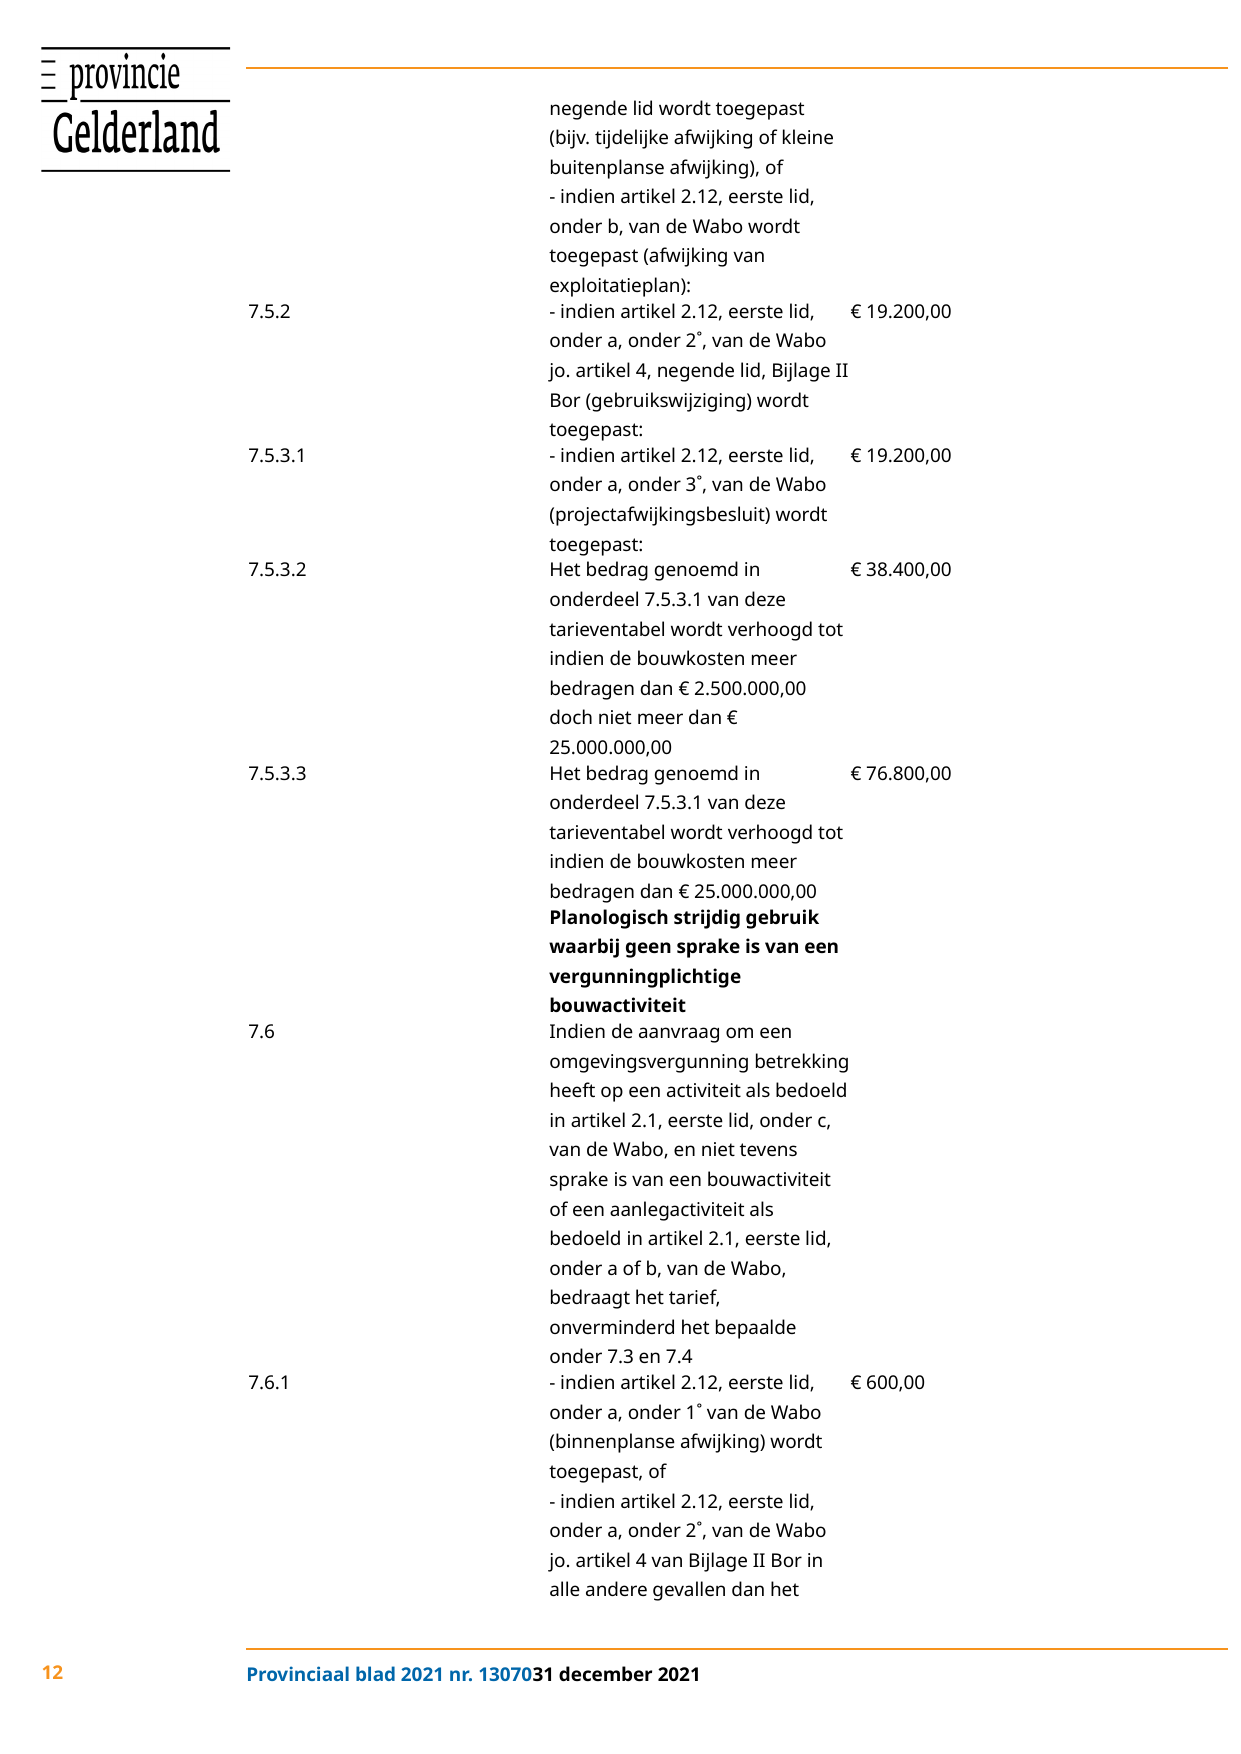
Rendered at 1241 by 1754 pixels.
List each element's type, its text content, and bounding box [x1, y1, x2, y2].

table_cell - indien artikel 2.12, eerste lid, onder a, onder 3˚, van de Wabo (projectafwijkingsbesluit) wordt toegepast: [549, 442, 850, 557]
table_cell 7.5.3.3 [248, 760, 549, 904]
table_cell - indien artikel 2.12, eerste lid, onder a, onder 1˚ van de Wabo (binnenplanse afwijking) wordt toegepast, of - indien artikel 2.12, eerste lid, onder a, onder 2˚, van de Wabo jo. artikel 4 van Bijlage II Bor in alle andere gevallen dan het [549, 1370, 850, 1602]
table_cell Indien de aanvraag om een omgevingsvergunning betrekking heeft op een activiteit als bedoeld in artikel 2.1, eerste lid, onder c, van de Wabo, en niet tevens sprake is van een bouwactiviteit of een aanlegactiviteit als bedoeld in artikel 2.1, eerste lid, onder a of b, van de Wabo, bedraagt het tarief, onverminderd het bepaalde onder 7.3 en 7.4 [549, 1018, 850, 1369]
table_cell [248, 95, 549, 298]
table_cell 7.6.1 [248, 1370, 549, 1602]
table_cell 7.5.2 [248, 298, 549, 442]
table_cell 7.5.3.1 [248, 442, 549, 557]
table_cell Het bedrag genoemd in onderdeel 7.5.3.1 van deze tarieventabel wordt verhoogd tot indien de bouwkosten meer bedragen dan € 2.500.000,00 doch niet meer dan € 25.000.000,00 [549, 557, 850, 760]
table_cell 7.6 [248, 1018, 549, 1369]
table_cell - indien artikel 2.12, eerste lid, onder a, onder 2˚, van de Wabo jo. artikel 4, negende lid, Bijlage II Bor (gebruikswijziging) wordt toegepast: [549, 298, 850, 442]
table_cell € 38.400,00 [850, 557, 1152, 760]
table_cell [850, 1018, 1152, 1369]
table_cell 7.5.3.2 [248, 557, 549, 760]
table_cell Het bedrag genoemd in onderdeel 7.5.3.1 van deze tarieventabel wordt verhoogd tot indien de bouwkosten meer bedragen dan € 25.000.000,00 [549, 760, 850, 904]
picture [41, 47, 231, 172]
table_cell [850, 95, 1152, 298]
table_cell Planologisch strijdig gebruik waarbij geen sprake is van een vergunningplichtige bouwactiviteit [549, 904, 850, 1018]
table_cell [248, 904, 549, 1018]
table_cell [850, 904, 1152, 1018]
table_cell € 76.800,00 [850, 760, 1152, 904]
table_cell € 19.200,00 [850, 298, 1152, 442]
table_cell € 600,00 [850, 1370, 1152, 1602]
table_cell € 19.200,00 [850, 442, 1152, 557]
table_cell negende lid wordt toegepast (bijv. tijdelijke afwijking of kleine buitenplanse afwijking), of - indien artikel 2.12, eerste lid, onder b, van de Wabo wordt toegepast (afwijking van exploitatieplan): [549, 95, 850, 298]
